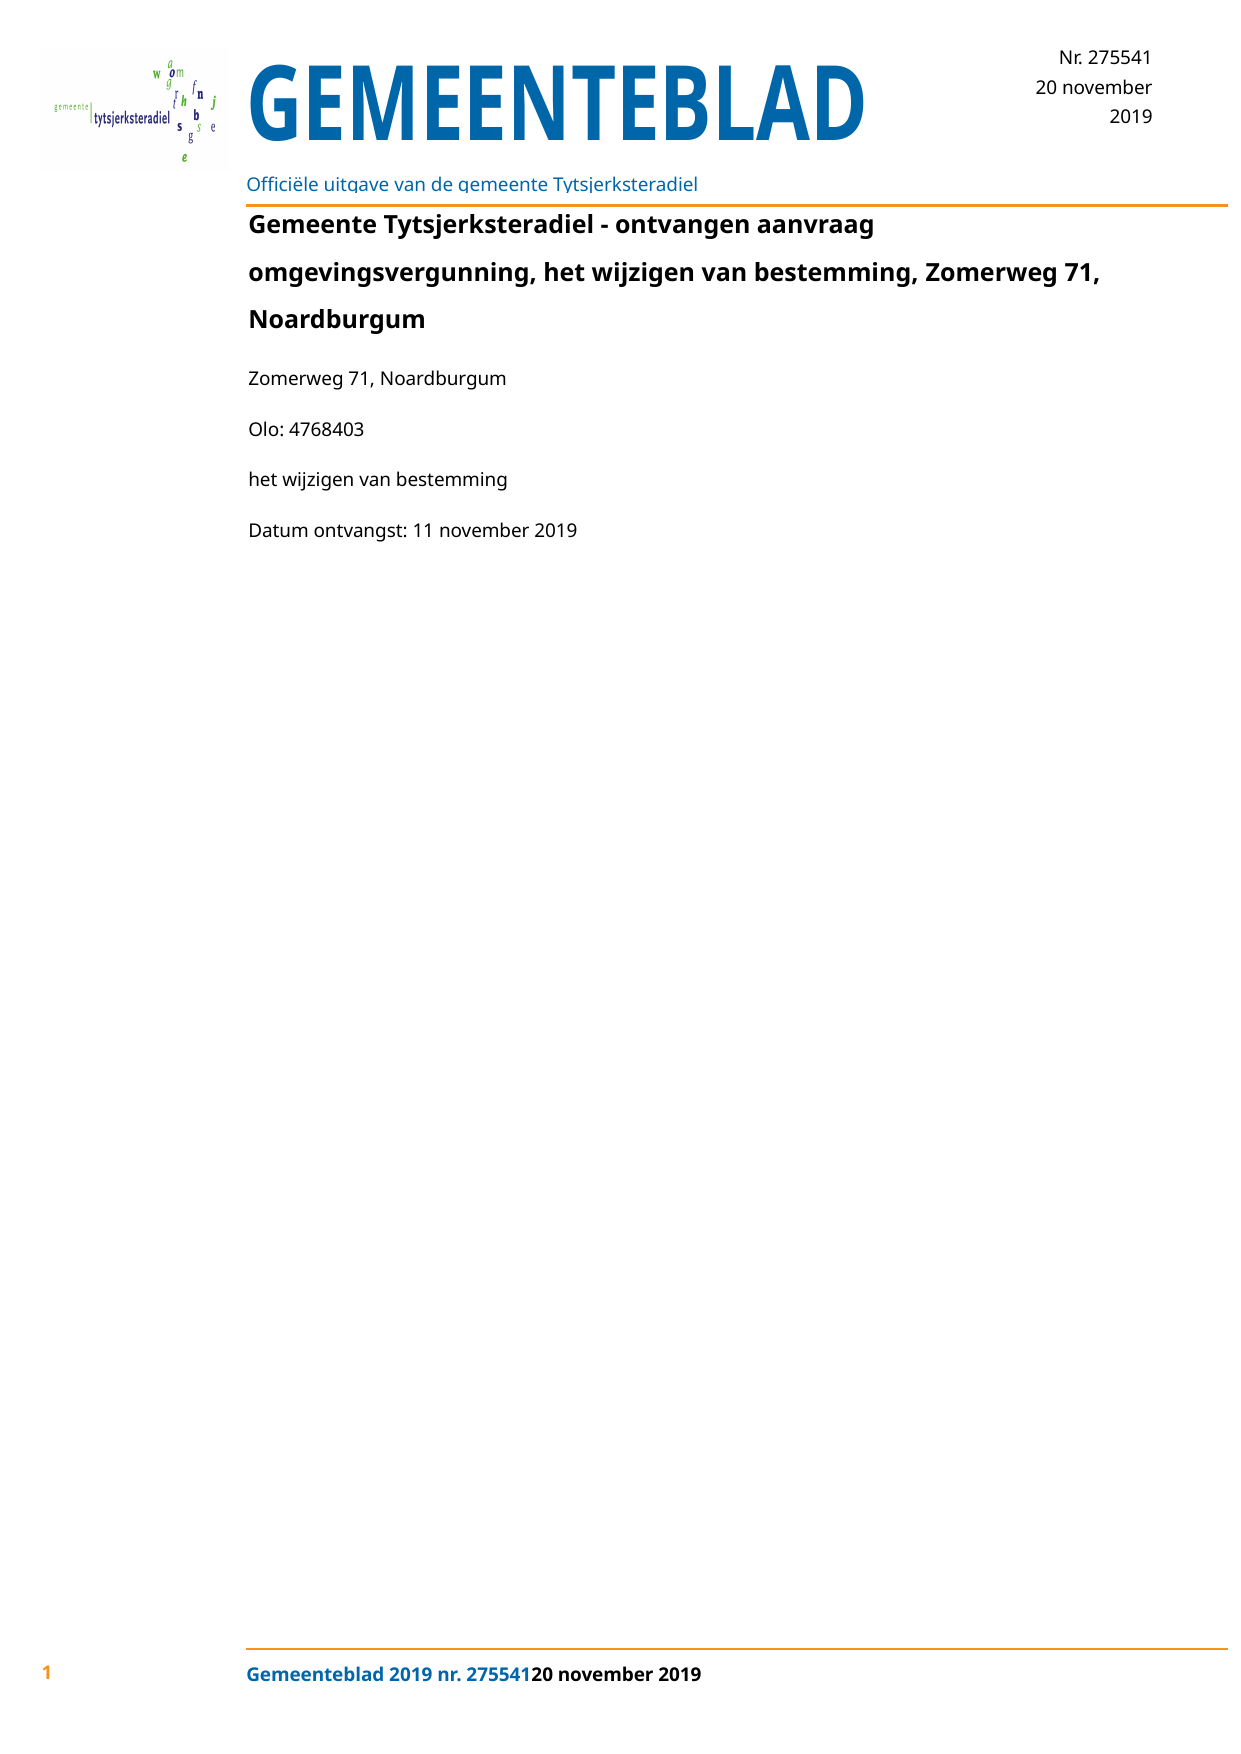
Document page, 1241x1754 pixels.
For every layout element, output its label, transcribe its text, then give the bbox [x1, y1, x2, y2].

picture [41, 47, 231, 172]
text Datum ontvangst: 11 november 2019 [248, 517, 1152, 542]
text Gemeente Tytsjerksteradiel - ontvangen aanvraag omgevingsvergunning, het wijzigen van bestemming, Zomerweg 71, Noardburgum [248, 207, 1152, 336]
text Olo: 4768403 [248, 416, 1152, 442]
text het wijzigen van bestemming [248, 466, 1152, 492]
text Zomerweg 71, Noardburgum [248, 366, 1152, 391]
